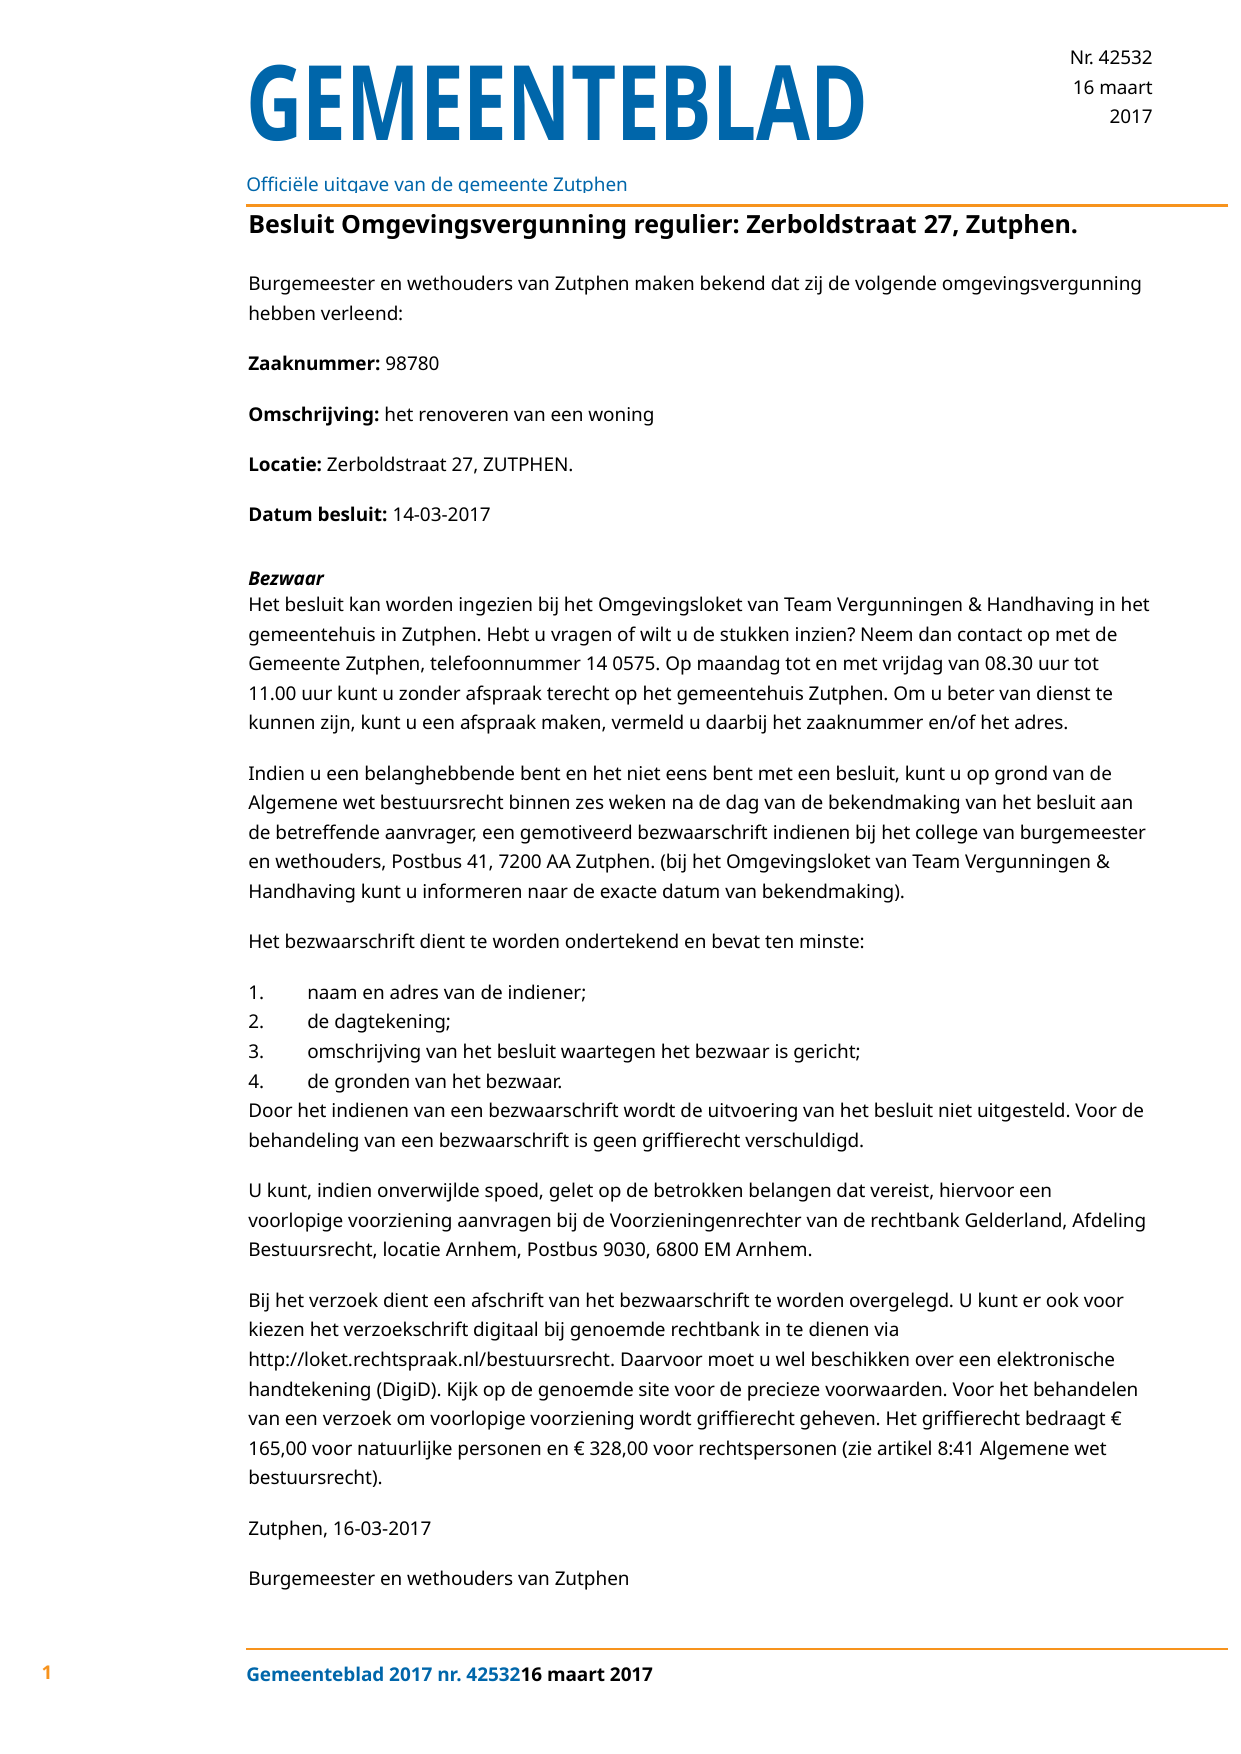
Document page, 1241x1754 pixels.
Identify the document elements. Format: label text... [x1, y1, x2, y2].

picture [41, 47, 231, 172]
text Door het indienen van een bezwaarschrift wordt de uitvoering van het besluit niet uitgesteld. Voor de behandeling van een bezwaarschrift is geen griffierecht verschuldigd. [248, 1097, 1152, 1153]
text Burgemeester en wethouders van Zutphen [248, 1565, 1152, 1591]
text Indien u een belanghebbende bent en het niet eens bent met een besluit, kunt u op grond van de Algemene wet bestuursrecht binnen zes weken na de dag van de bekendmaking van het besluit aan de betreffende aanvrager, een gemotiveerd bezwaarschrift indienen bij het college van burgemeester en wethouders, Postbus 41, 7200 AA Zutphen. (bij het Omgevingsloket van Team Vergunningen & Handhaving kunt u informeren naar de exacte datum van bekendmaking). [248, 760, 1152, 904]
text Besluit Omgevingsvergunning regulier: Zerboldstraat 27, Zutphen. [248, 207, 1152, 241]
list de gronden van het bezwaar. [248, 1068, 1152, 1094]
text Bezwaar [248, 566, 1152, 591]
text Bij het verzoek dient een afschrift van het bezwaarschrift te worden overgelegd. U kunt er ook voor kiezen het verzoekschrift digitaal bij genoemde rechtbank in te dienen via http://loket.rechtspraak.nl/bestuursrecht. Daarvoor moet u wel beschikken over een elektronische handtekening (DigiD). Kijk op de genoemde site voor de precieze voorwaarden. Voor het behandelen van een verzoek om voorlopige voorziening wordt griffierecht geheven. Het griffierecht bedraagt € 165,00 voor natuurlijke personen en € 328,00 voor rechtspersonen (zie artikel 8:41 Algemene wet bestuursrecht). [248, 1287, 1152, 1490]
text Burgemeester en wethouders van Zutphen maken bekend dat zij de volgende omgevingsvergunning hebben verleend: [248, 270, 1152, 326]
list omschrijving van het besluit waartegen het bezwaar is gericht; [248, 1038, 1152, 1064]
text Zaaknummer: 98780 [248, 350, 1152, 376]
text U kunt, indien onverwijlde spoed, gelet op de betrokken belangen dat vereist, hiervoor een voorlopige voorziening aanvragen bij de Voorzieningenrechter van de rechtbank Gelderland, Afdeling Bestuursrecht, locatie Arnhem, Postbus 9030, 6800 EM Arnhem. [248, 1177, 1152, 1262]
text Het bezwaarschrift dient te worden ondertekend en bevat ten minste: [248, 929, 1152, 954]
list de dagtekening; [248, 1009, 1152, 1034]
text Datum besluit: 14-03-2017 [248, 502, 1152, 527]
text Zutphen, 16-03-2017 [248, 1515, 1152, 1541]
text Het besluit kan worden ingezien bij het Omgevingsloket van Team Vergunningen & Handhaving in het gemeentehuis in Zutphen. Hebt u vragen of wilt u de stukken inzien? Neem dan contact op met de Gemeente Zutphen, telefoonnummer 14 0575. Op maandag tot en met vrijdag van 08.30 uur tot 11.00 uur kunt u zonder afspraak terecht op het gemeentehuis Zutphen. Om u beter van dienst te kunnen zijn, kunt u een afspraak maken, vermeld u daarbij het zaaknummer en/of het adres. [248, 591, 1152, 735]
text Locatie: Zerboldstraat 27, ZUTPHEN. [248, 451, 1152, 477]
list naam en adres van de indiener; [248, 979, 1152, 1005]
text Omschrijving: het renoveren van een woning [248, 401, 1152, 426]
